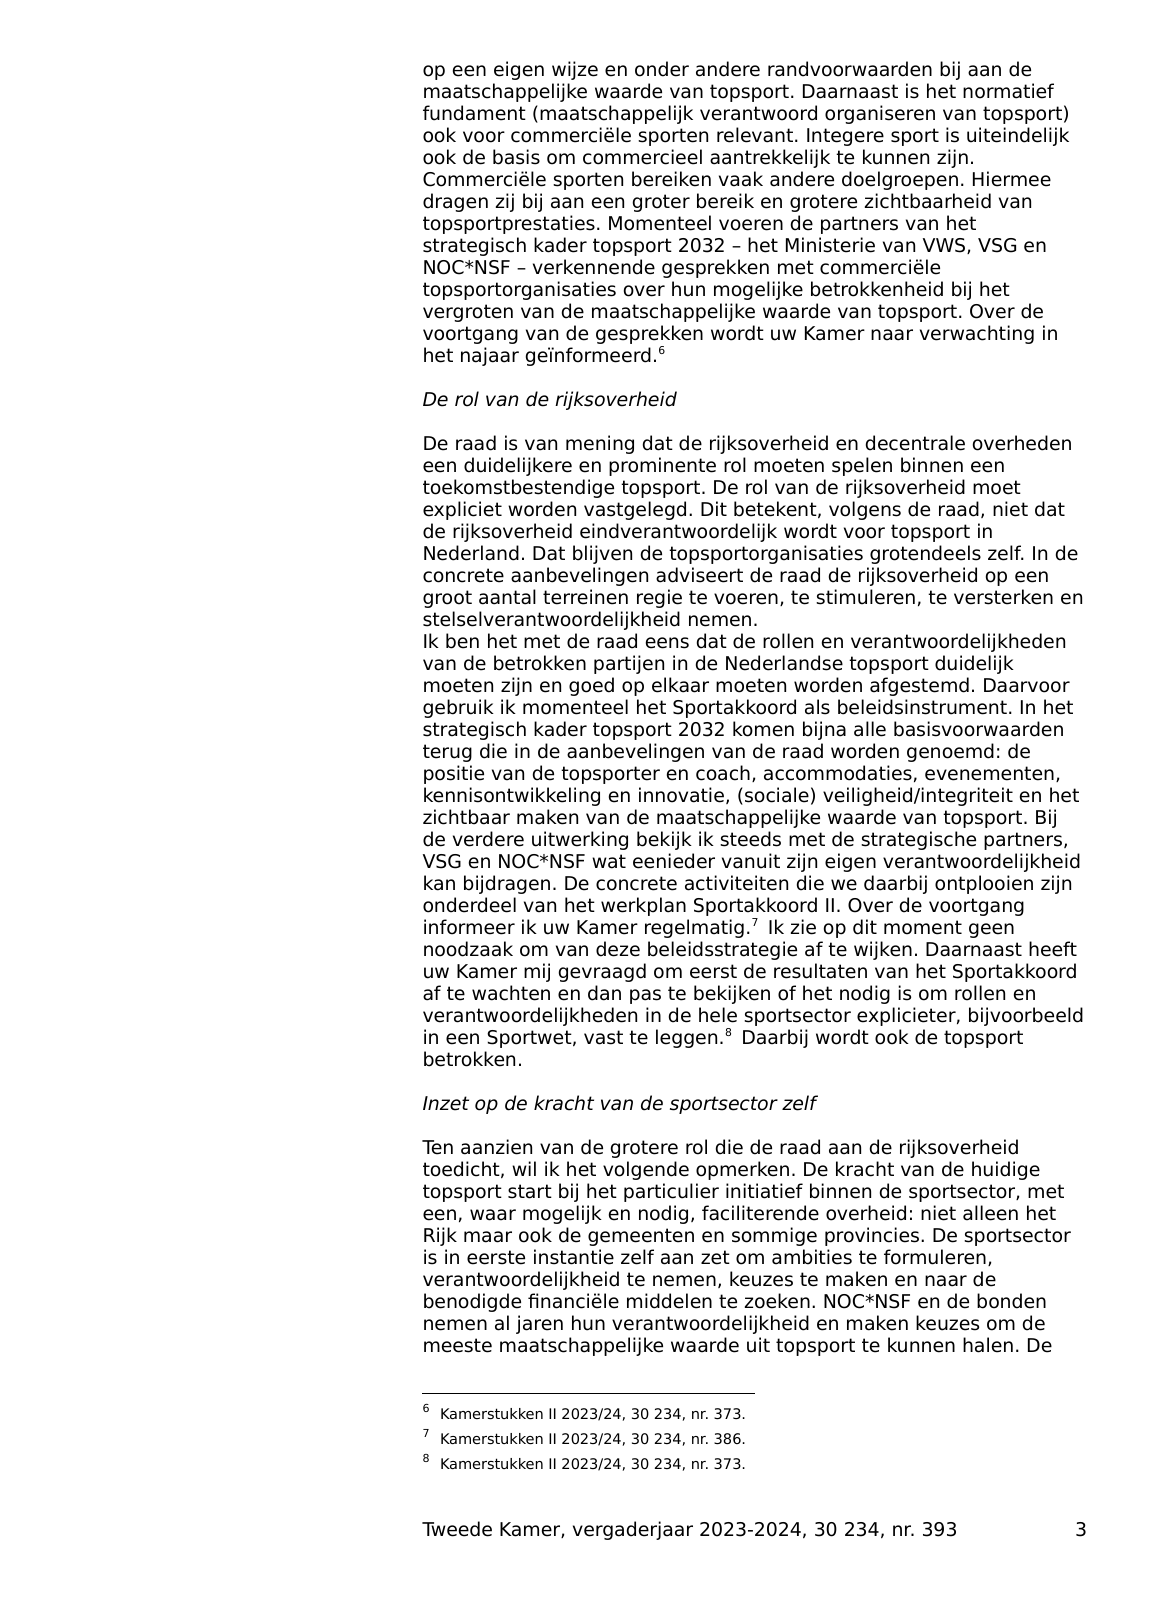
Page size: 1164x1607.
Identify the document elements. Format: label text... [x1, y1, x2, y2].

text Kamerstukken II 2023/24, 30 234, nr. 373. [422, 1402, 1087, 1424]
subtitle De rol van de rijksoverheid [422, 389, 1087, 411]
subtitle Inzet op de kracht van de sportsector zelf [422, 1093, 1087, 1115]
text Ten aanzien van de grotere rol die de raad aan de rijksoverheid toedicht, wil ik het volgende opmerken. De kracht van de huidige topsport start bij het particulier initiatief binnen de sportsector, met een, waar mogelijk en nodig, faciliterende overheid: niet alleen het Rijk maar ook de gemeenten en sommige provincies. De sportsector is in eerste instantie zelf aan zet om ambities te formuleren, verantwoordelijkheid te nemen, keuzes te maken en naar de benodigde financiële middelen te zoeken. NOC*NSF en de bonden nemen al jaren hun verantwoordelijkheid en maken keuzes om de meeste maatschappelijke waarde uit topsport te kunnen halen. De [422, 1137, 1087, 1357]
text Kamerstukken II 2023/24, 30 234, nr. 386. [422, 1427, 1087, 1449]
text op een eigen wijze en onder andere randvoorwaarden bij aan de maatschappelijke waarde van topsport. Daarnaast is het normatief fundament (maatschappelijk verantwoord organiseren van topsport) ook voor commerciële sporten relevant. Integere sport is uiteindelijk ook de basis om commercieel aantrekkelijk te kunnen zijn. Commerciële sporten bereiken vaak andere doelgroepen. Hiermee dragen zij bij aan een groter bereik en grotere zichtbaarheid van topsportprestaties. Momenteel voeren de partners van het strategisch kader topsport 2032 – het Ministerie van VWS, VSG en NOC*NSF – verkennende gesprekken met commerciële topsportorganisaties over hun mogelijke betrokkenheid bij het vergroten van de maatschappelijke waarde van topsport. Over de voortgang van de gesprekken wordt uw Kamer naar verwachting in het najaar geïnformeerd. [422, 59, 1087, 367]
text Ik ben het met de raad eens dat de rollen en verantwoordelijkheden van de betrokken partijen in de Nederlandse topsport duidelijk moeten zijn en goed op elkaar moeten worden afgestemd. Daarvoor gebruik ik momenteel het Sportakkoord als beleidsinstrument. In het strategisch kader topsport 2032 komen bijna alle basisvoorwaarden terug die in de aanbevelingen van de raad worden genoemd: de positie van de topsporter en coach, accommodaties, evenementen, kennisontwikkeling en innovatie, (sociale) veiligheid/integriteit en het zichtbaar maken van de maatschappelijke waarde van topsport. Bij de verdere uitwerking bekijk ik steeds met de strategische partners, VSG en NOC*NSF wat eenieder vanuit zijn eigen verantwoordelijkheid kan bijdragen. De concrete activiteiten die we daarbij ontplooien zijn onderdeel van het werkplan Sportakkoord II. Over de voortgang informeer ik uw Kamer regelmatig. Ik zie op dit moment geen noodzaak om van deze beleidsstrategie af te wijken. Daarnaast heeft uw Kamer mij gevraagd om eerst de resultaten van het Sportakkoord af te wachten en dan pas te bekijken of het nodig is om rollen en verantwoordelijkheden in de hele sportsector explicieter, bijvoorbeeld in een Sportwet, vast te leggen. Daarbij wordt ook de topsport betrokken. [422, 631, 1087, 1071]
text De raad is van mening dat de rijksoverheid en decentrale overheden een duidelijkere en prominente rol moeten spelen binnen een toekomstbestendige topsport. De rol van de rijksoverheid moet expliciet worden vastgelegd. Dit betekent, volgens de raad, niet dat de rijksoverheid eindverantwoordelijk wordt voor topsport in Nederland. Dat blijven de topsportorganisaties grotendeels zelf. In de concrete aanbevelingen adviseert de raad de rijksoverheid op een groot aantal terreinen regie te voeren, te stimuleren, te versterken en stelselverantwoordelijkheid nemen. [422, 433, 1087, 631]
text Kamerstukken II 2023/24, 30 234, nr. 373. [422, 1452, 1087, 1474]
